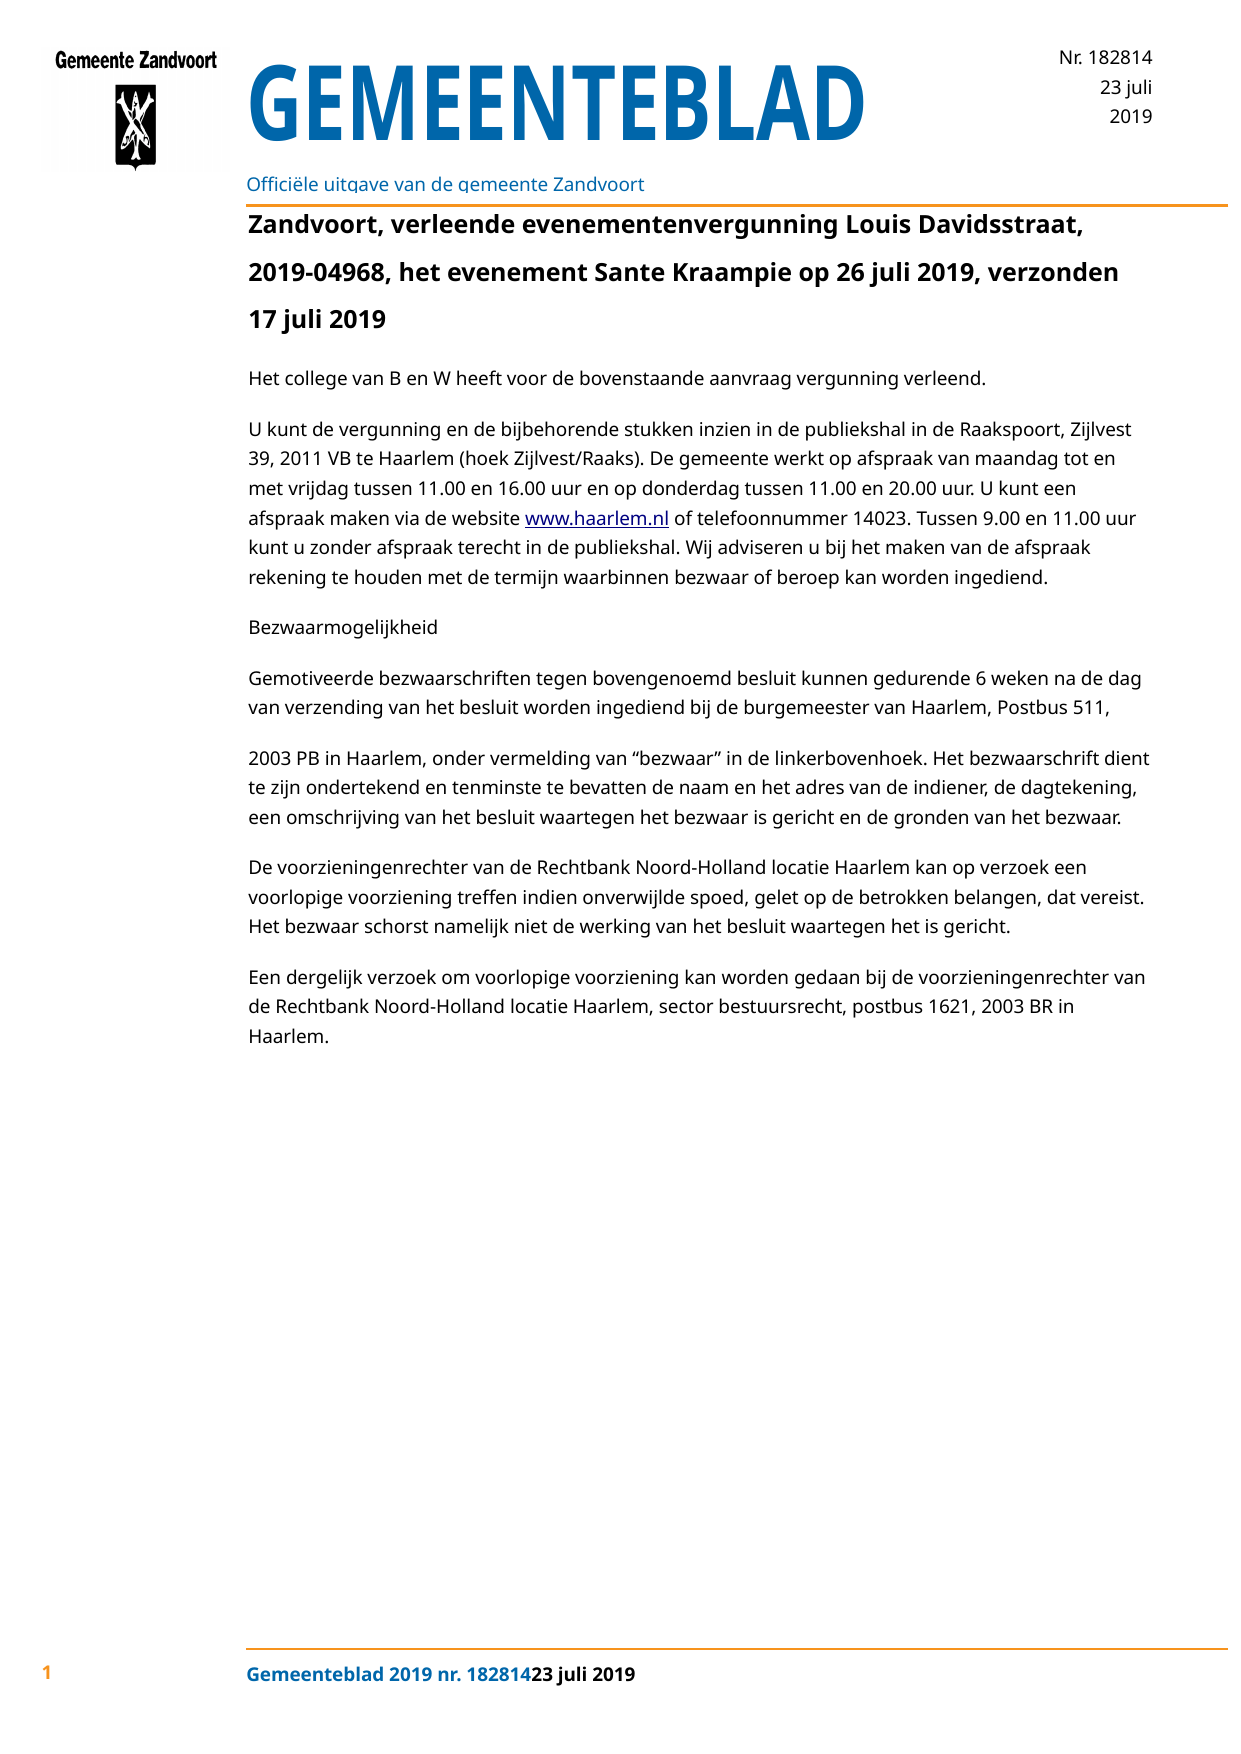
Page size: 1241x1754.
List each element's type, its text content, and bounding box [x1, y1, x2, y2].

text 2003 PB in Haarlem, onder vermelding van “bezwaar” in de linkerbovenhoek. Het bezwaarschrift dient te zijn ondertekend en tenminste te bevatten de naam en het adres van de indiener, de dagtekening, een omschrijving van het besluit waartegen het bezwaar is gericht en de gronden van het bezwaar. [248, 745, 1152, 829]
text Het college van B en W heeft voor de bovenstaande aanvraag vergunning verleend. [248, 366, 1152, 391]
text Een dergelijk verzoek om voorlopige voorziening kan worden gedaan bij de voorzieningenrechter van de Rechtbank Noord-Holland locatie Haarlem, sector bestuursrecht, postbus 1621, 2003 BR in Haarlem. [248, 964, 1152, 1049]
text Bezwaarmogelijkheid [248, 614, 1152, 640]
text Zandvoort, verleende evenementenvergunning Louis Davidsstraat, 2019-04968, het evenement Sante Kraampie op 26 juli 2019, verzonden 17 juli 2019 [248, 207, 1152, 336]
text U kunt de vergunning en de bijbehorende stukken inzien in de publiekshal in de Raakspoort, Zijlvest 39, 2011 VB te Haarlem (hoek Zijlvest/Raaks). De gemeente werkt op afspraak van maandag tot en met vrijdag tussen 11.00 en 16.00 uur en op donderdag tussen 11.00 en 20.00 uur. U kunt een afspraak maken via de website www.haarlem.nl of telefoonnummer 14023. Tussen 9.00 en 11.00 uur kunt u zonder afspraak terecht in de publiekshal. Wij adviseren u bij het maken van de afspraak rekening te houden met de termijn waarbinnen bezwaar of beroep kan worden ingediend. [248, 416, 1152, 589]
text Gemotiveerde bezwaarschriften tegen bovengenoemd besluit kunnen gedurende 6 weken na de dag van verzending van het besluit worden ingediend bij de burgemeester van Haarlem, Postbus 511, [248, 665, 1152, 720]
picture [41, 47, 231, 172]
text De voorzieningenrechter van de Rechtbank Noord-Holland locatie Haarlem kan op verzoek een voorlopige voorziening treffen indien onverwijlde spoed, gelet op de betrokken belangen, dat vereist. Het bezwaar schorst namelijk niet de werking van het besluit waartegen het is gericht. [248, 854, 1152, 939]
